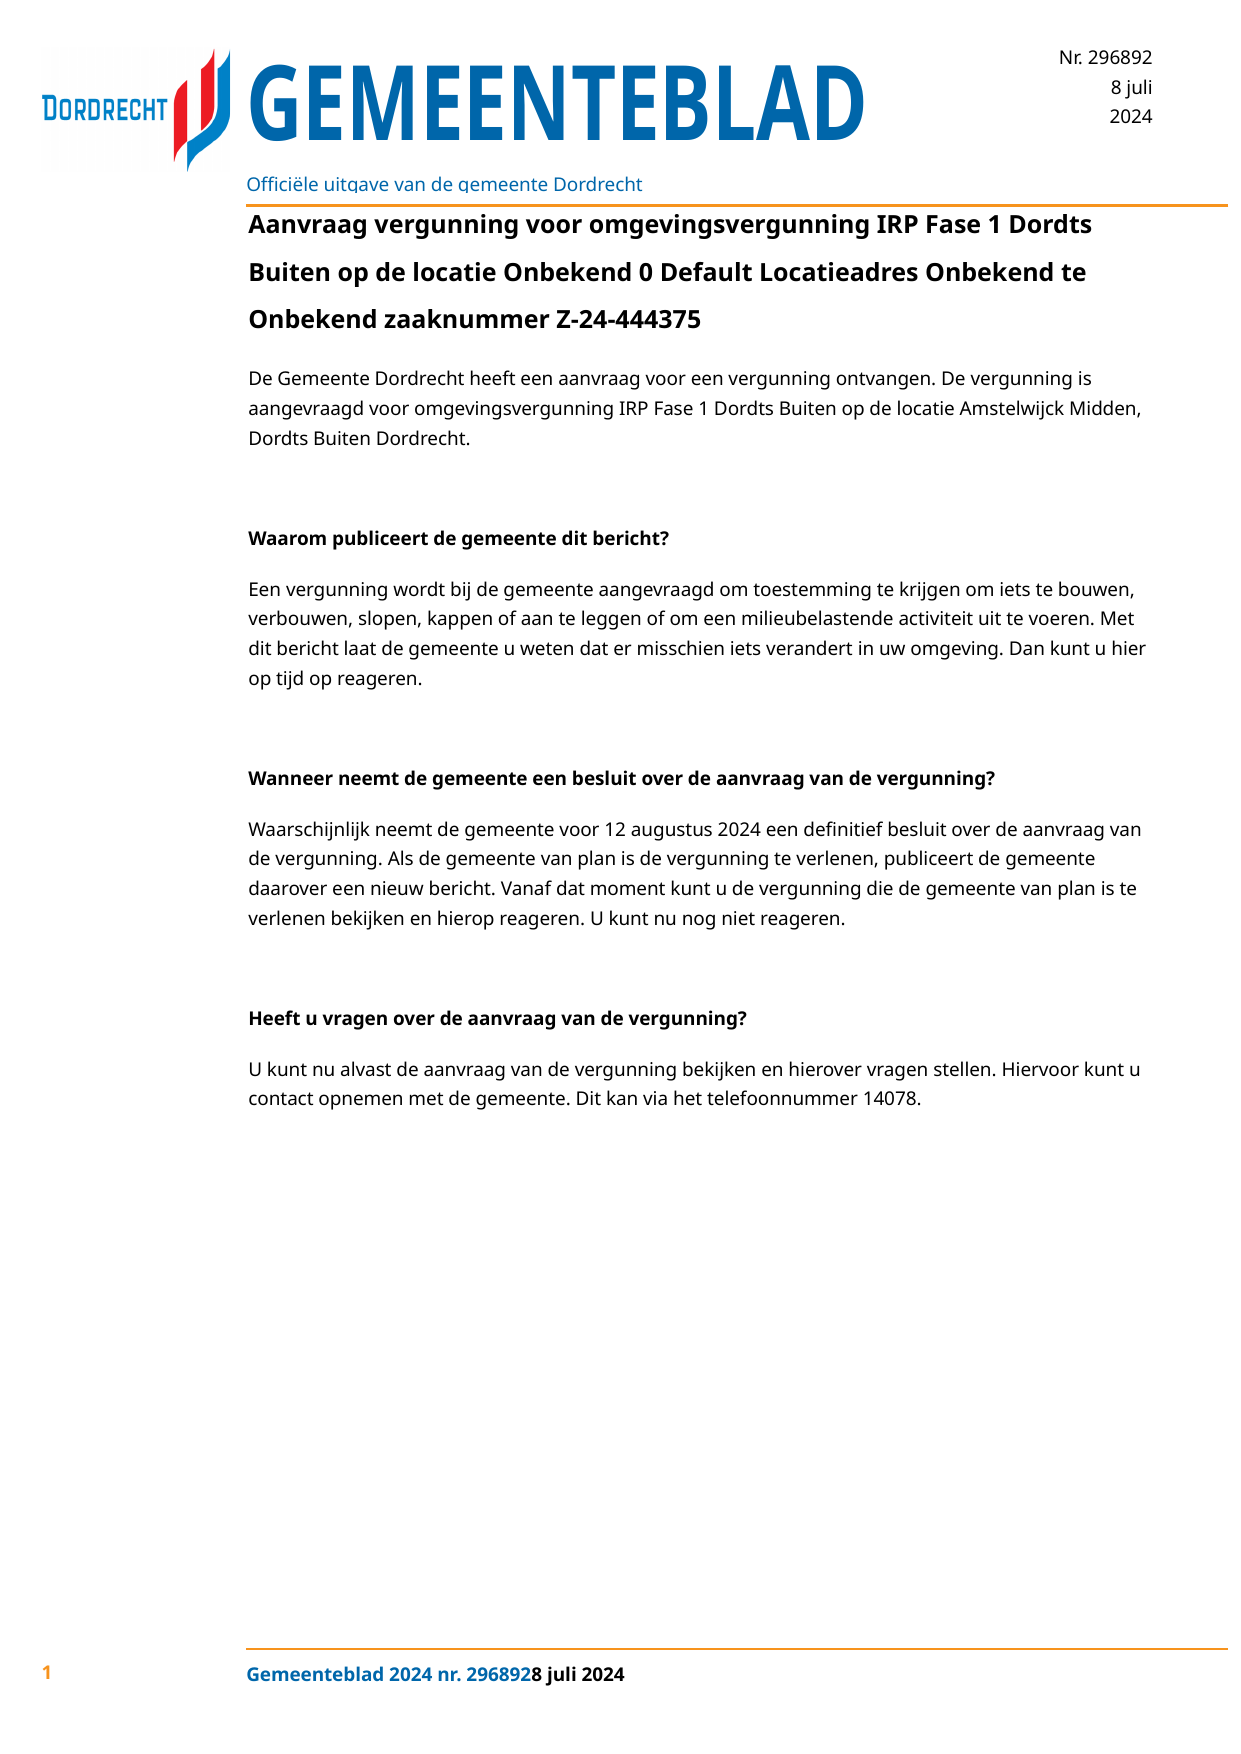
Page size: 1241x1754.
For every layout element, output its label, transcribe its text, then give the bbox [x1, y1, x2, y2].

text Aanvraag vergunning voor omgevingsvergunning IRP Fase 1 Dordts Buiten op de locatie Onbekend 0 Default Locatieadres Onbekend te Onbekend zaaknummer Z-24-444375 [248, 207, 1152, 336]
text Wanneer neemt de gemeente een besluit over de aanvraag van de vergunning? [248, 766, 1152, 791]
picture [41, 47, 231, 172]
text Waarschijnlijk neemt de gemeente voor 12 augustus 2024 een definitief besluit over de aanvraag van de vergunning. Als de gemeente van plan is de vergunning te verlenen, publiceert de gemeente daarover een nieuw bericht. Vanaf dat moment kunt u de vergunning die de gemeente van plan is te verlenen bekijken en hierop reageren. U kunt nu nog niet reageren. [248, 816, 1152, 930]
text De Gemeente Dordrecht heeft een aanvraag voor een vergunning ontvangen. De vergunning is aangevraagd voor omgevingsvergunning IRP Fase 1 Dordts Buiten op de locatie Amstelwijck Midden, Dordts Buiten Dordrecht. [248, 366, 1152, 450]
text U kunt nu alvast de aanvraag van de vergunning bekijken en hierover vragen stellen. Hiervoor kunt u contact opnemen met de gemeente. Dit kan via het telefoonnummer 14078. [248, 1056, 1152, 1111]
text Een vergunning wordt bij de gemeente aangevraagd om toestemming te krijgen om iets te bouwen, verbouwen, slopen, kappen of aan te leggen of om een milieubelastende activiteit uit te voeren. Met dit bericht laat de gemeente u weten dat er misschien iets verandert in uw omgeving. Dan kunt u hier op tijd op reageren. [248, 576, 1152, 690]
text Waarom publiceert de gemeente dit bericht? [248, 526, 1152, 551]
text Heeft u vragen over de aanvraag van de vergunning? [248, 1006, 1152, 1031]
